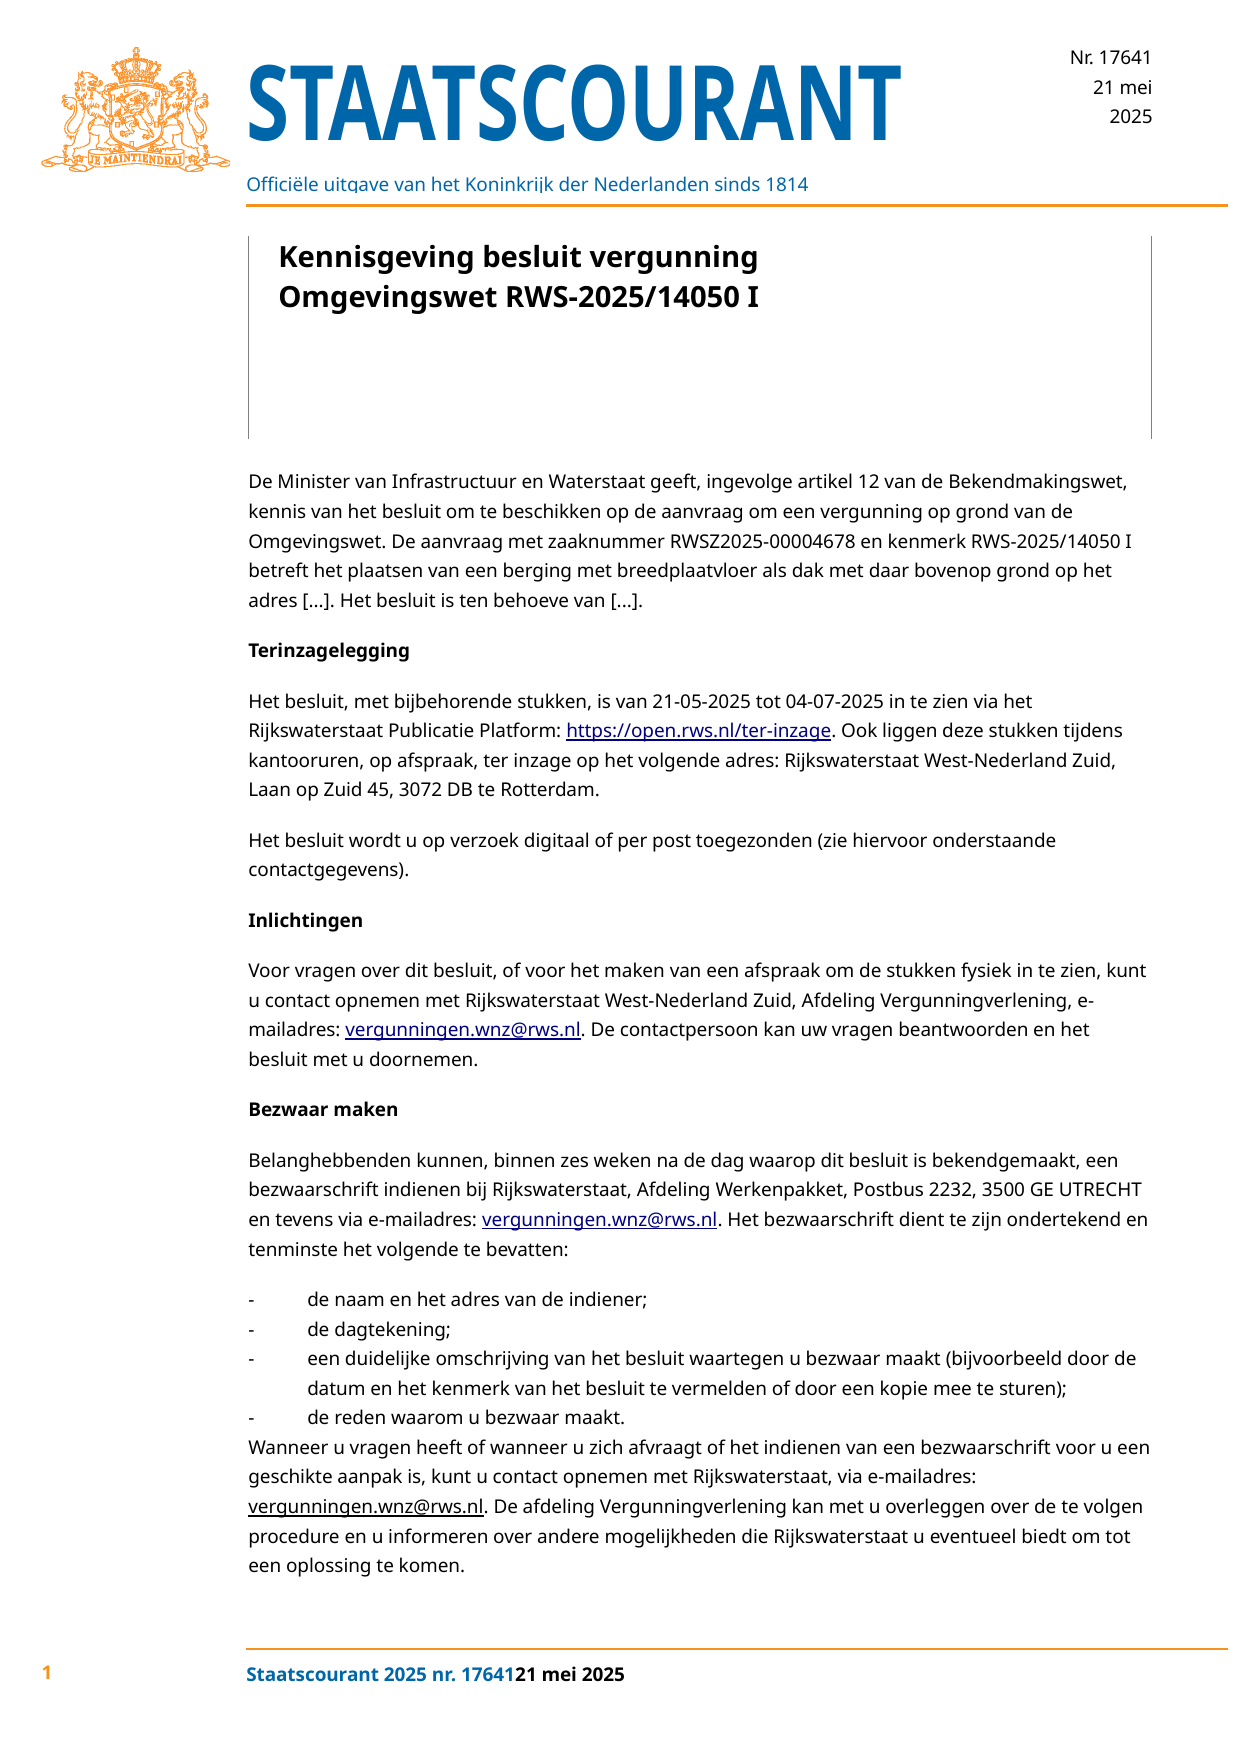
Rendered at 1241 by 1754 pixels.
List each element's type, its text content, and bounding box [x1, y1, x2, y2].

table_header [850, 414, 1151, 439]
list de dagtekening; [248, 1316, 1152, 1341]
list de reden waarom u bezwaar maakt. [248, 1404, 1152, 1430]
list de naam en het adres van de indiener; [248, 1286, 1152, 1312]
text De Minister van Infrastructuur en Waterstaat geeft, ingevolge artikel 12 van de Bekendmakingswet, kennis van het besluit om te beschikken op de aanvraag om een vergunning op grond van de Omgevingswet. De aanvraag met zaaknummer RWSZ2025-00004678 en kenmerk RWS-2025/14050 I betreft het plaatsen van een berging met breedplaatvloer als dak met daar bovenop grond op het adres [...]. Het besluit is ten behoeve van [...]. [248, 469, 1152, 613]
text Bezwaar maken [248, 1097, 1152, 1122]
text Terinzagelegging [248, 637, 1152, 663]
text Wanneer u vragen heeft of wanneer u zich afvraagt of het indienen van een bezwaarschrift voor u een geschikte aanpak is, kunt u contact opnemen met Rijkswaterstaat, via e-mailadres: vergunningen.wnz@rws.nl. De afdeling Vergunningverlening kan met u overleggen over de te volgen procedure en u informeren over andere mogelijkheden die Rijkswaterstaat u eventueel biedt om tot een oplossing te komen. [248, 1434, 1152, 1578]
text Het besluit, met bijbehorende stukken, is van 21-05-2025 tot 04-07-2025 in te zien via het Rijkswaterstaat Publicatie Platform: https://open.rws.nl/ter-inzage. Ook liggen deze stukken tijdens kantooruren, op afspraak, ter inzage op het volgende adres: Rijkswaterstaat West-Nederland Zuid, Laan op Zuid 45, 3072 DB te Rotterdam. [248, 688, 1152, 802]
text Belanghebbenden kunnen, binnen zes weken na de dag waarop dit besluit is bekendgemaakt, een bezwaarschrift indienen bij Rijkswaterstaat, Afdeling Werkenpakket, Postbus 2232, 3500 GE UTRECHT en tevens via e-mailadres: vergunningen.wnz@​rws.nl. Het bezwaarschrift dient te zijn ondertekend en tenminste het volgende te bevatten: [248, 1147, 1152, 1261]
table_header Kennisgeving besluit vergunning Omgevingswet RWS-2025/14050 I [249, 236, 850, 439]
picture [41, 47, 231, 172]
text Voor vragen over dit besluit, of voor het maken van een afspraak om de stukken fysiek in te zien, kunt u contact opnemen met Rijkswaterstaat West-Nederland Zuid, Afdeling Vergunningverlening, e-mailadres: vergunningen.wnz@​rws.nl. De contactpersoon kan uw vragen beantwoorden en het besluit met u doornemen. [248, 957, 1152, 1072]
table_header [1090, 236, 1151, 413]
table_header [850, 236, 912, 413]
picture [912, 236, 1090, 414]
text Inlichtingen [248, 907, 1152, 933]
text Het besluit wordt u op verzoek digitaal of per post toegezonden (zie hiervoor onderstaande contactgegevens). [248, 827, 1152, 882]
list een duidelijke omschrijving van het besluit waartegen u bezwaar maakt (bijvoorbeeld door de datum en het kenmerk van het besluit te vermelden of door een kopie mee te sturen); [248, 1345, 1152, 1401]
